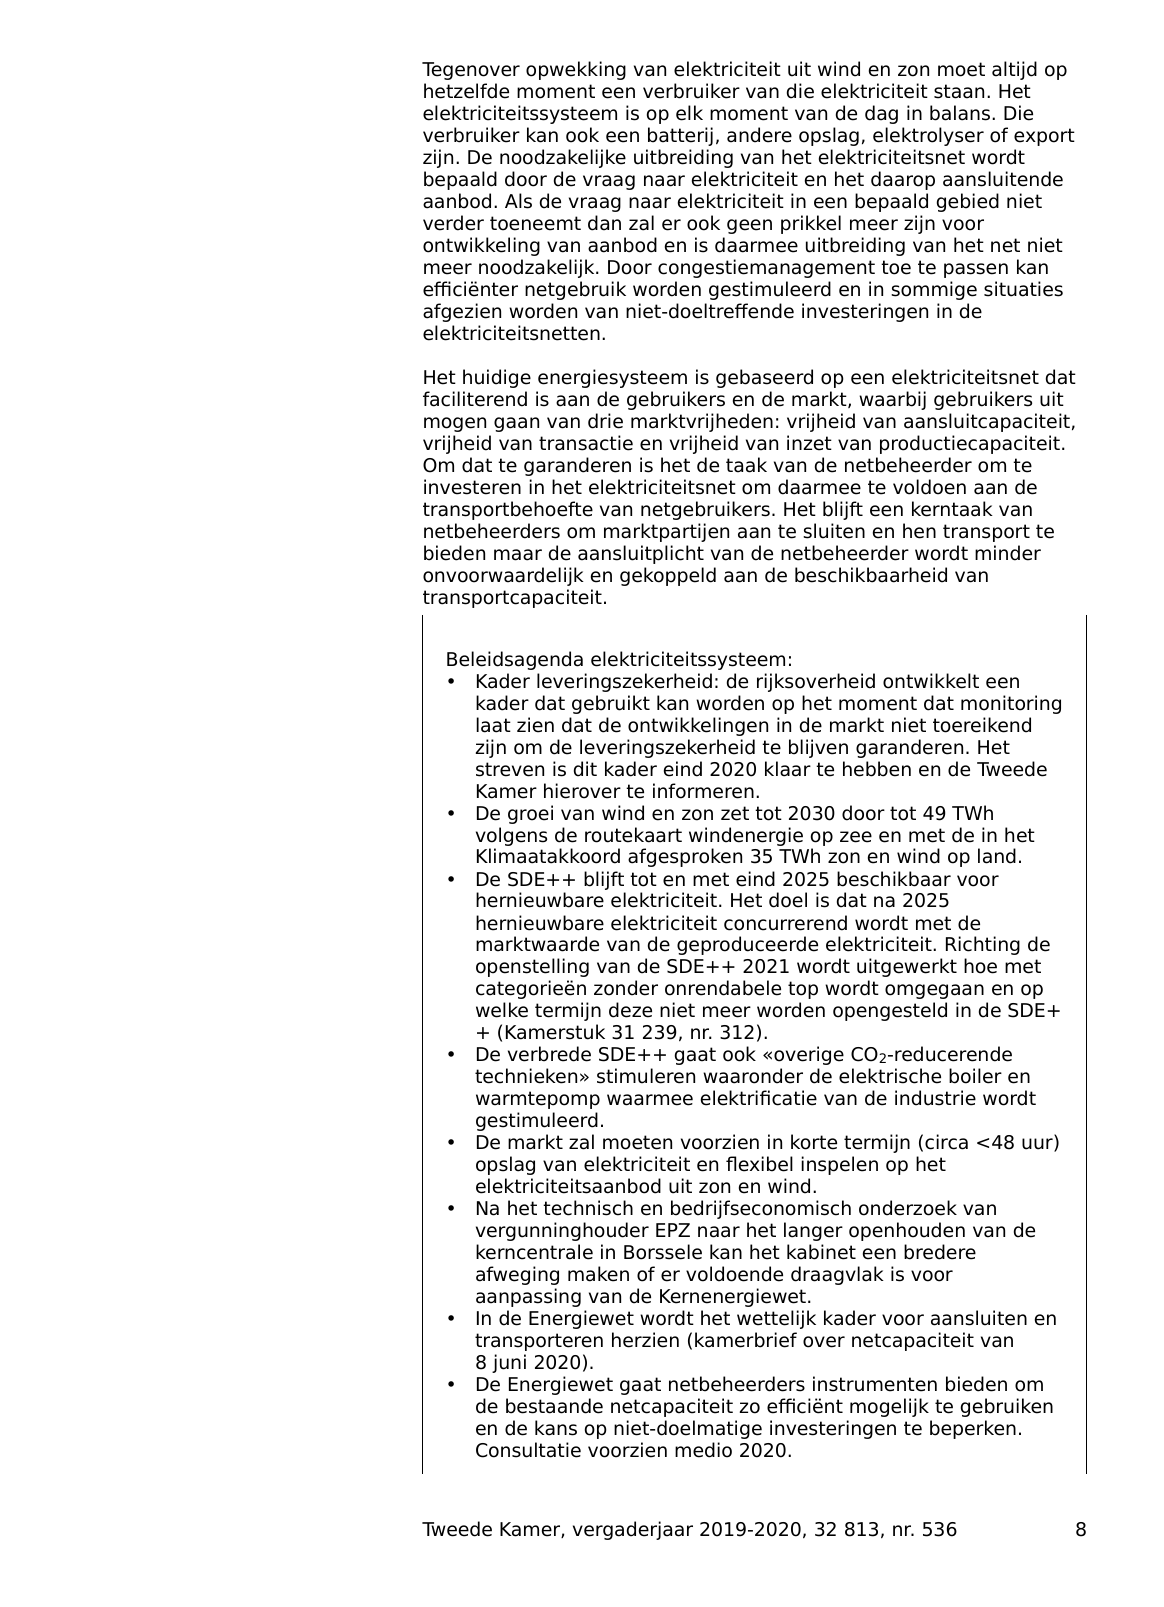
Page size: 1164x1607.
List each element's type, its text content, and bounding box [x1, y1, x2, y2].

table_header Beleidsagenda elektriciteitssysteem: • Kader leveringszekerheid: de rijksoverheid ontwikkelt een kader dat gebruikt kan worden op het moment dat monitoring laat zien dat de ontwikkelingen in de markt niet toereikend zijn om de leveringszekerheid te blijven garanderen. Het streven is dit kader eind 2020 klaar te hebben en de Tweede Kamer hierover te informeren. • De groei van wind en zon zet tot 2030 door tot 49 TWh volgens de routekaart windenergie op zee en met de in het Klimaatakkoord afgesproken 35 TWh zon en wind op land. • De SDE++ blijft tot en met eind 2025 beschikbaar voor hernieuwbare elektriciteit. Het doel is dat na 2025 hernieuwbare elektriciteit concurrerend wordt met de marktwaarde van de geproduceerde elektriciteit. Richting de openstelling van de SDE++ 2021 wordt uitgewerkt hoe met categorieën zonder onrendabele top wordt omgegaan en op welke termijn deze niet meer worden opengesteld in de SDE++ (Kamerstuk 31 239, nr. 312). • De verbrede SDE++ gaat ook «overige CO2-reducerende technieken» stimuleren waaronder de elektrische boiler en warmtepomp waarmee elektrificatie van de industrie wordt gestimuleerd. • De markt zal moeten voorzien in korte termijn (circa <48 uur) opslag van elektriciteit en flexibel inspelen op het elektriciteitsaanbod uit zon en wind. • Na het technisch en bedrijfseconomisch onderzoek van vergunninghouder EPZ naar het langer openhouden van de kerncentrale in Borssele kan het kabinet een bredere afweging maken of er voldoende draagvlak is voor aanpassing van de Kernenergiewet. • In de Energiewet wordt het wettelijk kader voor aansluiten en transporteren herzien (kamerbrief over netcapaciteit van 8 juni 2020). • De Energiewet gaat netbeheerders instrumenten bieden om de bestaande netcapaciteit zo efficiënt mogelijk te gebruiken en de kans op niet-doelmatige investeringen te beperken. Consultatie voorzien medio 2020. [423, 615, 1086, 1474]
text Het huidige energiesysteem is gebaseerd op een elektriciteitsnet dat faciliterend is aan de gebruikers en de markt, waarbij gebruikers uit mogen gaan van drie marktvrijheden: vrijheid van aansluitcapaciteit, vrijheid van transactie en vrijheid van inzet van productiecapaciteit. Om dat te garanderen is het de taak van de netbeheerder om te investeren in het elektriciteitsnet om daarmee te voldoen aan de transportbehoefte van netgebruikers. Het blijft een kerntaak van netbeheerders om marktpartijen aan te sluiten en hen transport te bieden maar de aansluitplicht van de netbeheerder wordt minder onvoorwaardelijk en gekoppeld aan de beschikbaarheid van transportcapaciteit. [422, 367, 1087, 609]
text Tegenover opwekking van elektriciteit uit wind en zon moet altijd op hetzelfde moment een verbruiker van die elektriciteit staan. Het elektriciteitssysteem is op elk moment van de dag in balans. Die verbruiker kan ook een batterij, andere opslag, elektrolyser of export zijn. De noodzakelijke uitbreiding van het elektriciteitsnet wordt bepaald door de vraag naar elektriciteit en het daarop aansluitende aanbod. Als de vraag naar elektriciteit in een bepaald gebied niet verder toeneemt dan zal er ook geen prikkel meer zijn voor ontwikkeling van aanbod en is daarmee uitbreiding van het net niet meer noodzakelijk. Door congestiemanagement toe te passen kan efficiënter netgebruik worden gestimuleerd en in sommige situaties afgezien worden van niet-doeltreffende investeringen in de elektriciteitsnetten. [422, 59, 1087, 345]
